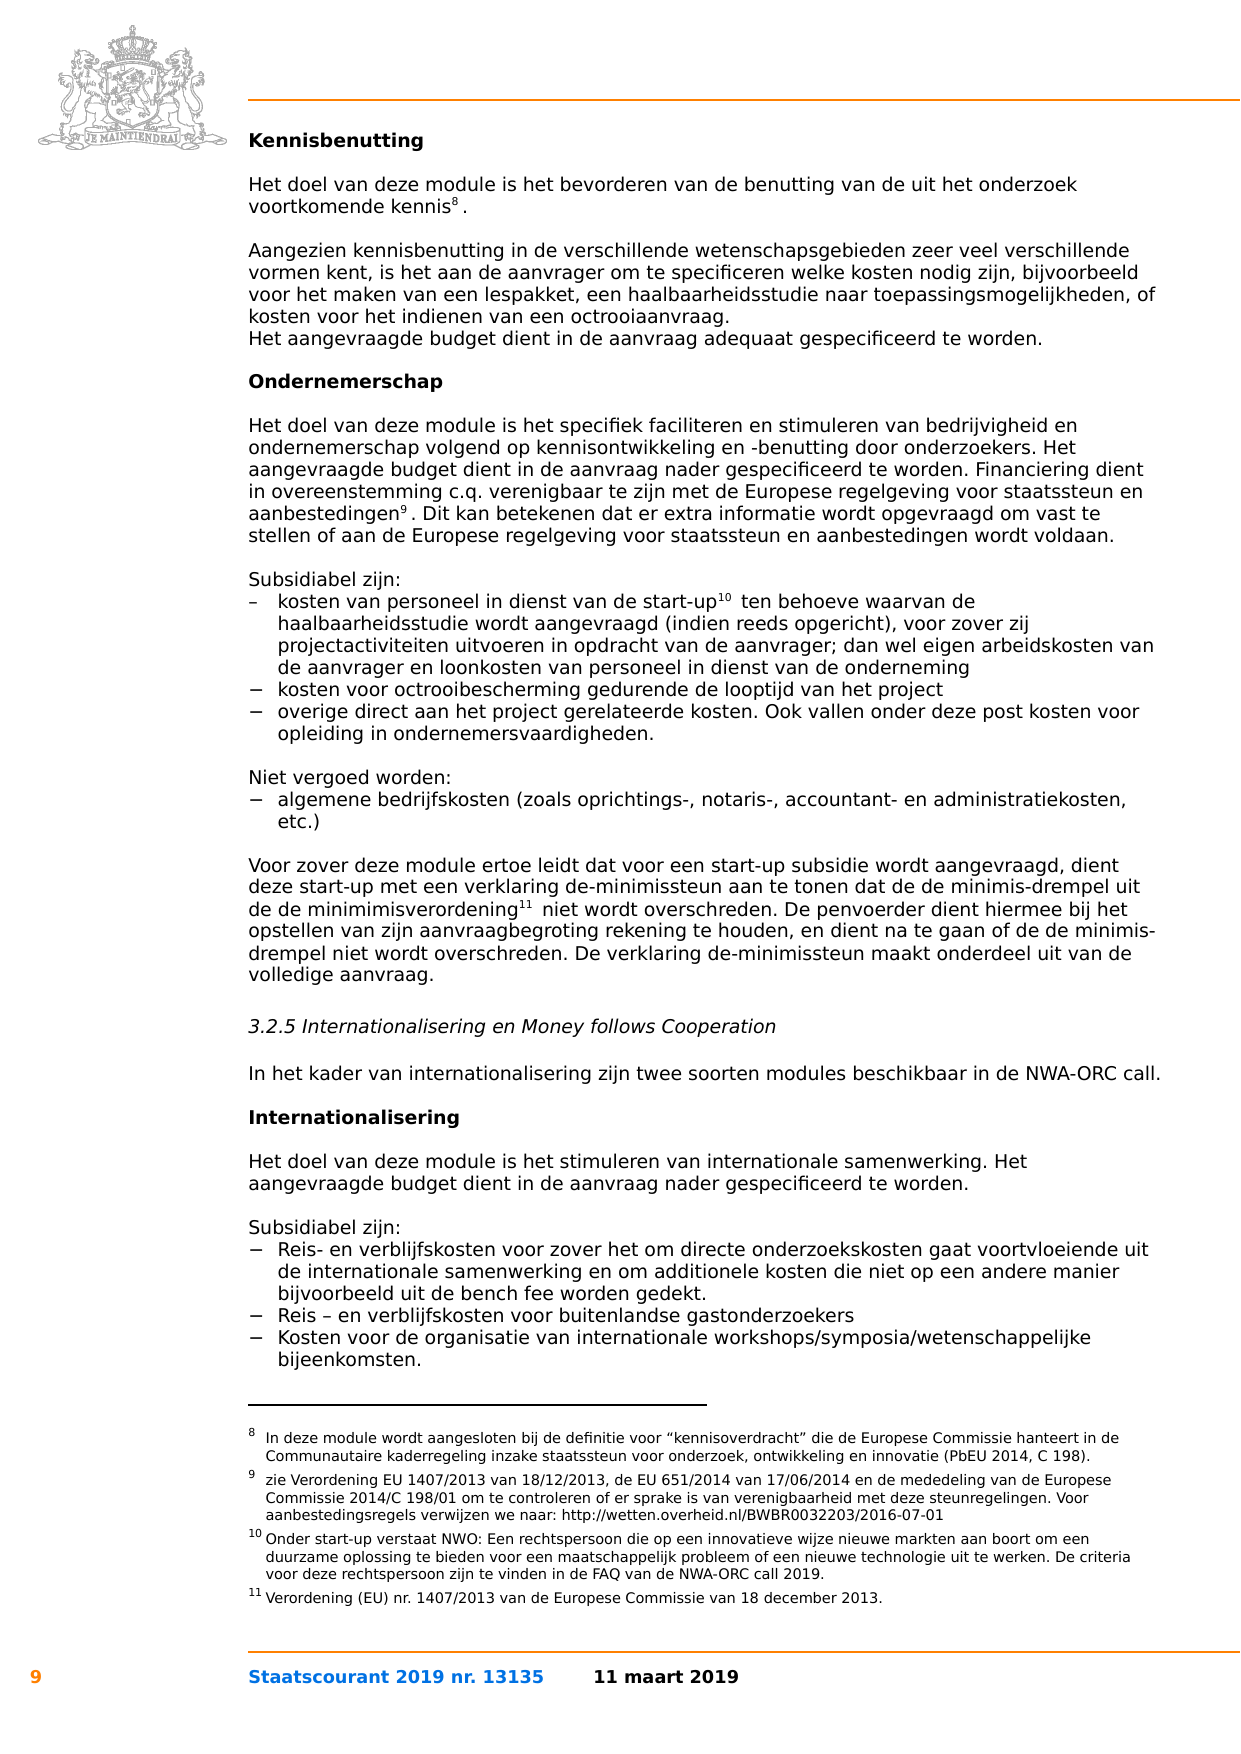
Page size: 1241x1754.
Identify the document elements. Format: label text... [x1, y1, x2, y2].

text Subsidiabel zijn: [248, 1217, 1163, 1239]
text − algemene bedrijfskosten (zoals oprichtings-, notaris-, accountant- en administratiekosten, etc.) [248, 789, 1163, 833]
text – kosten van personeel in dienst van de start-up ten behoeve waarvan de haalbaarheidsstudie wordt aangevraagd (indien reeds opgericht), voor zover zij projectactiviteiten uitvoeren in opdracht van de aanvrager; dan wel eigen arbeidskosten van de aanvrager en loonkosten van personeel in dienst van de onderneming [248, 591, 1163, 679]
text Het aangevraagde budget dient in de aanvraag adequaat gespecificeerd te worden. [248, 327, 1163, 349]
text Het doel van deze module is het stimuleren van internationale samenwerking. Het aangevraagde budget dient in de aanvraag nader gespecificeerd te worden. [248, 1151, 1163, 1195]
subtitle Internationalisering [248, 1107, 1163, 1129]
text Het doel van deze module is het bevorderen van de benutting van de uit het onderzoek voortkomende kennis. [248, 174, 1163, 218]
text − kosten voor octrooibescherming gedurende de looptijd van het project [248, 679, 1163, 701]
text Subsidiabel zijn: [248, 569, 1163, 591]
subtitle Kennisbenutting [248, 130, 1163, 152]
text − overige direct aan het project gerelateerde kosten. Ook vallen onder deze post kosten voor opleiding in ondernemersvaardigheden. [248, 701, 1163, 745]
subtitle Ondernemerschap [248, 371, 1163, 393]
text In het kader van internationalisering zijn twee soorten modules beschikbaar in de NWA-ORC call. [248, 1063, 1163, 1085]
text Voor zover deze module ertoe leidt dat voor een start-up subsidie wordt aangevraagd, dient deze start-up met een verklaring de-minimissteun aan te tonen dat de de minimis-drempel uit de de minimimisverordening niet wordt overschreden. De penvoerder dient hiermee bij het opstellen van zijn aanvraagbegroting rekening te houden, en dient na te gaan of de de minimis-drempel niet wordt overschreden. De verklaring de-minimissteun maakt onderdeel uit van de volledige aanvraag. [248, 854, 1163, 986]
text − Reis- en verblijfskosten voor zover het om directe onderzoekskosten gaat voortvloeiende uit de internationale samenwerking en om additionele kosten die niet op een andere manier bijvoorbeeld uit de bench fee worden gedekt. [248, 1239, 1163, 1305]
text Verordening (EU) nr. 1407/2013 van de Europese Commissie van 18 december 2013. [248, 1586, 1163, 1608]
text Onder start-up verstaat NWO: Een rechtspersoon die op een innovatieve wijze nieuwe markten aan boort om een duurzame oplossing te bieden voor een maatschappelijk probleem of een nieuwe technologie uit te werken. De criteria voor deze rechtspersoon zijn te vinden in de FAQ van de NWA-ORC call 2019. [248, 1527, 1163, 1583]
text − Reis – en verblijfskosten voor buitenlandse gastonderzoekers [248, 1305, 1163, 1327]
picture [38, 25, 227, 150]
text zie Verordening EU 1407/2013 van 18/12/2013, de EU 651/2014 van 17/06/2014 en de mededeling van de Europese Commissie 2014/C 198/01 om te controleren of er sprake is van verenigbaarheid met deze steunregelingen. Voor aanbestedingsregels verwijzen we naar: http://wetten.overheid.nl/BWBR0032203/2016-07-01 [248, 1468, 1163, 1524]
subtitle 3.2.5 Internationalisering en Money follows Cooperation [248, 1016, 1163, 1038]
text Het doel van deze module is het specifiek faciliteren en stimuleren van bedrijvigheid en ondernemerschap volgend op kennisontwikkeling en -benutting door onderzoekers. Het aangevraagde budget dient in de aanvraag nader gespecificeerd te worden. Financiering dient in overeenstemming c.q. verenigbaar te zijn met de Europese regelgeving voor staatssteun en aanbestedingen. Dit kan betekenen dat er extra informatie wordt opgevraagd om vast te stellen of aan de Europese regelgeving voor staatssteun en aanbestedingen wordt voldaan. [248, 415, 1163, 547]
text − Kosten voor de organisatie van internationale workshops/symposia/wetenschappelijke bijeenkomsten. [248, 1327, 1163, 1371]
text Niet vergoed worden: [248, 767, 1163, 789]
text Aangezien kennisbenutting in de verschillende wetenschapsgebieden zeer veel verschillende vormen kent, is het aan de aanvrager om te specificeren welke kosten nodig zijn, bijvoorbeeld voor het maken van een lespakket, een haalbaarheidsstudie naar toepassingsmogelijkheden, of kosten voor het indienen van een octrooiaanvraag. [248, 239, 1163, 327]
text In deze module wordt aangesloten bij de definitie voor “kennisoverdracht” die de Europese Commissie hanteert in de Communautaire kaderregeling inzake staatssteun voor onderzoek, ontwikkeling en innovatie (PbEU 2014, C 198). [248, 1426, 1163, 1465]
